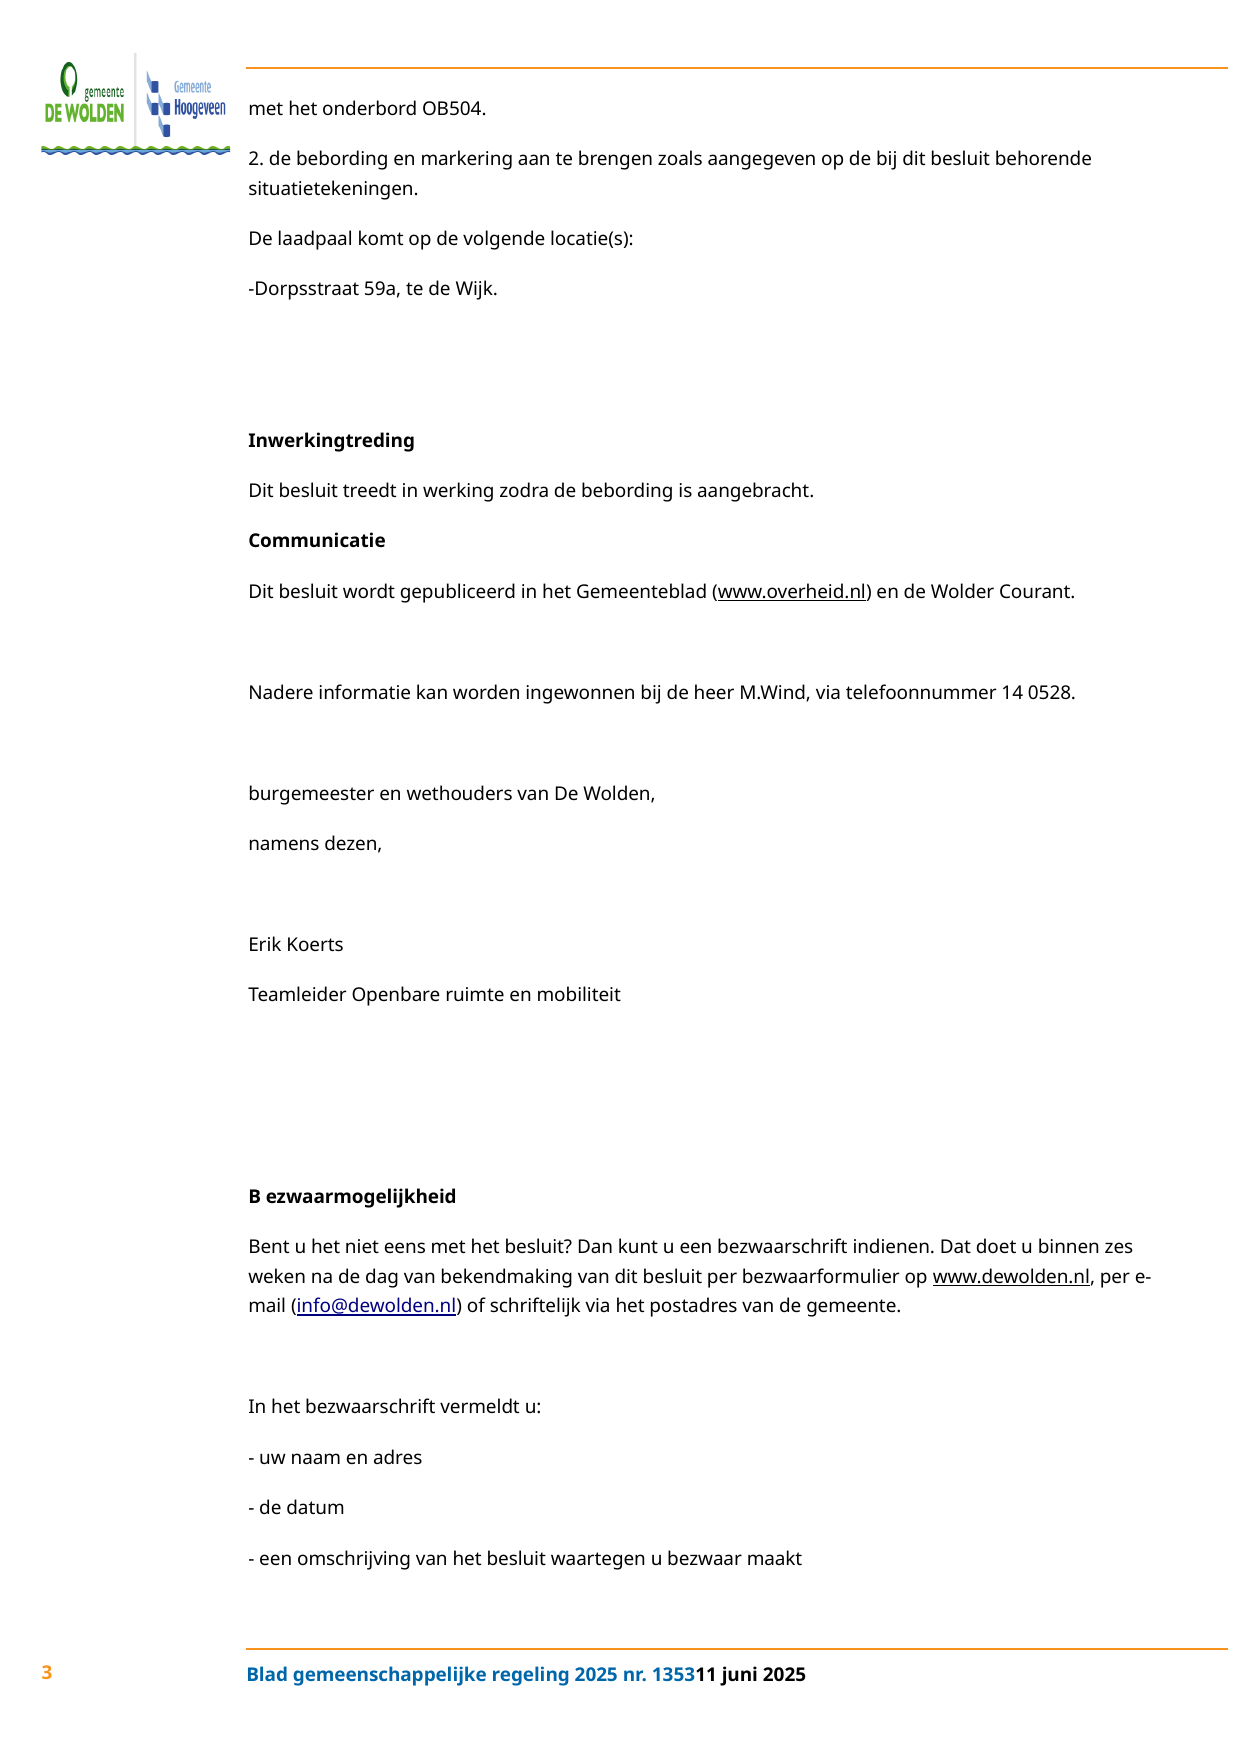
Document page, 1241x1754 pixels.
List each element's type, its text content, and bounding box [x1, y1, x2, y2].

picture [41, 47, 231, 172]
text - de datum [248, 1494, 1152, 1520]
text Dit besluit treedt in werking zodra de bebording is aangebracht. [248, 477, 1152, 503]
text burgemeester en wethouders van De Wolden, [248, 780, 1152, 806]
text - uw naam en adres [248, 1444, 1152, 1470]
text -Dorpsstraat 59a, te de Wijk. [248, 276, 1152, 301]
text Teamleider Openbare ruimte en mobiliteit [248, 981, 1152, 1007]
text Communicatie [248, 528, 1152, 553]
text Bent u het niet eens met het besluit? Dan kunt u een bezwaarschrift indienen. Dat doet u binnen zes weken na de dag van bekendmaking van dit besluit per bezwaarformulier op www.dewolden.nl, per e-mail (info@dewolden.nl) of schriftelijk via het postadres van de gemeente. [248, 1233, 1152, 1318]
text Inwerkingtreding [248, 427, 1152, 453]
text B ezwaarmogelijkheid [248, 1183, 1152, 1209]
text - een omschrijving van het besluit waartegen u bezwaar maakt [248, 1545, 1152, 1571]
text met het onderbord OB504. [248, 95, 1152, 121]
text In het bezwaarschrift vermeldt u: [248, 1393, 1152, 1419]
text namens dezen, [248, 830, 1152, 856]
text Dit besluit wordt gepubliceerd in het Gemeenteblad (www.overheid.nl) en de Wolder Courant. [248, 578, 1152, 604]
text 2. de bebording en markering aan te brengen zoals aangegeven op de bij dit besluit behorende situatietekeningen. [248, 145, 1152, 201]
text De laadpaal komt op de volgende locatie(s): [248, 225, 1152, 251]
text Erik Koerts [248, 931, 1152, 957]
text Nadere informatie kan worden ingewonnen bij de heer M.Wind, via telefoonnummer 14 0528. [248, 679, 1152, 705]
